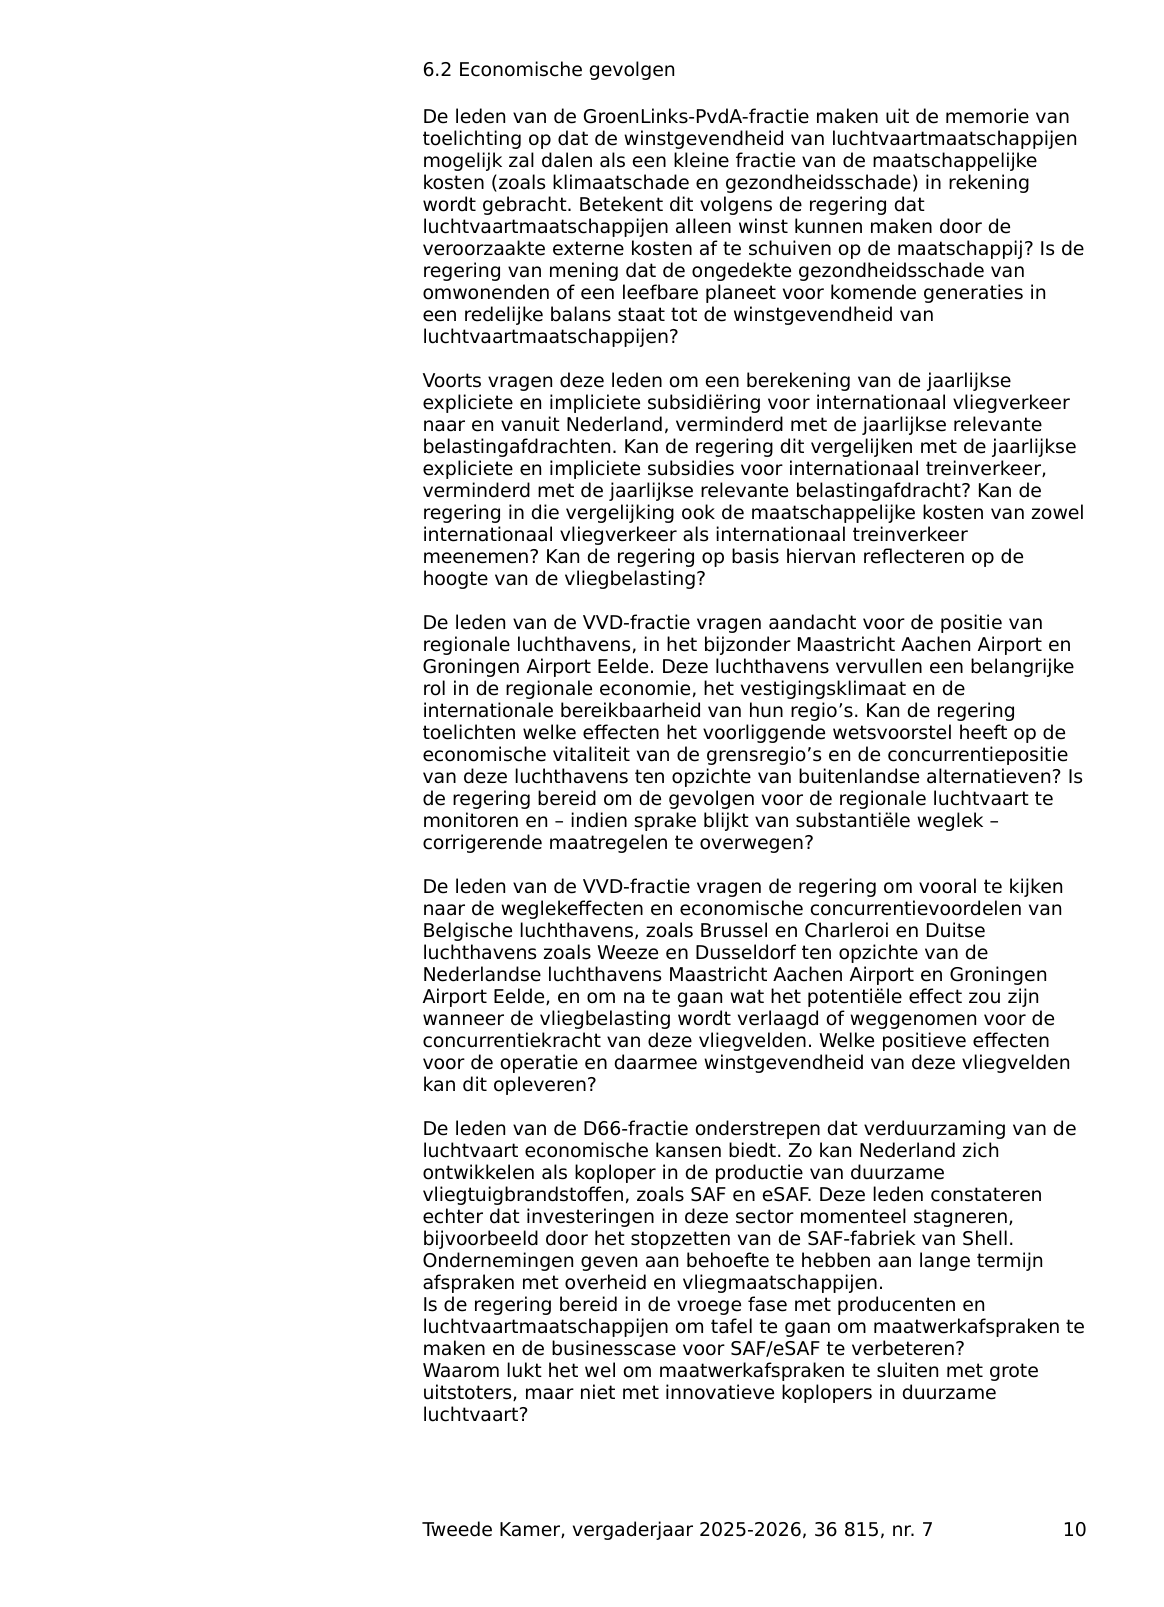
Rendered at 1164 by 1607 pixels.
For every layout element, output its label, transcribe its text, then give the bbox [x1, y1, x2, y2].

text Voorts vragen deze leden om een berekening van de jaarlijkse expliciete en impliciete subsidiëring voor internationaal vliegverkeer naar en vanuit Nederland, verminderd met de jaarlijkse relevante belastingafdrachten. Kan de regering dit vergelijken met de jaarlijkse expliciete en impliciete subsidies voor internationaal treinverkeer, verminderd met de jaarlijkse relevante belastingafdracht? Kan de regering in die vergelijking ook de maatschappelijke kosten van zowel internationaal vliegverkeer als internationaal treinverkeer meenemen? Kan de regering op basis hiervan reflecteren op de hoogte van de vliegbelasting? [422, 370, 1087, 590]
text De leden van de D66-fractie onderstrepen dat verduurzaming van de luchtvaart economische kansen biedt. Zo kan Nederland zich ontwikkelen als koploper in de productie van duurzame vliegtuigbrandstoffen, zoals SAF en eSAF. Deze leden constateren echter dat investeringen in deze sector momenteel stagneren, bijvoorbeeld door het stopzetten van de SAF-fabriek van Shell. Ondernemingen geven aan behoefte te hebben aan lange termijn afspraken met overheid en vliegmaatschappijen. [422, 1118, 1087, 1294]
text De leden van de VVD-fractie vragen de regering om vooral te kijken naar de weglekeffecten en economische concurrentievoordelen van Belgische luchthavens, zoals Brussel en Charleroi en Duitse luchthavens zoals Weeze en Dusseldorf ten opzichte van de Nederlandse luchthavens Maastricht Aachen Airport en Groningen Airport Eelde, en om na te gaan wat het potentiële effect zou zijn wanneer de vliegbelasting wordt verlaagd of weggenomen voor de concurrentiekracht van deze vliegvelden. Welke positieve effecten voor de operatie en daarmee winstgevendheid van deze vliegvelden kan dit opleveren? [422, 876, 1087, 1096]
subtitle 6.2 Economische gevolgen [422, 59, 1087, 81]
text De leden van de VVD-fractie vragen aandacht voor de positie van regionale luchthavens, in het bijzonder Maastricht Aachen Airport en Groningen Airport Eelde. Deze luchthavens vervullen een belangrijke rol in de regionale economie, het vestigingsklimaat en de internationale bereikbaarheid van hun regio’s. Kan de regering toelichten welke effecten het voorliggende wetsvoorstel heeft op de economische vitaliteit van de grensregio’s en de concurrentiepositie van deze luchthavens ten opzichte van buitenlandse alternatieven? Is de regering bereid om de gevolgen voor de regionale luchtvaart te monitoren en – indien sprake blijkt van substantiële weglek – corrigerende maatregelen te overwegen? [422, 612, 1087, 854]
text Waarom lukt het wel om maatwerkafspraken te sluiten met grote uitstoters, maar niet met innovatieve koplopers in duurzame luchtvaart? [422, 1360, 1087, 1426]
text Is de regering bereid in de vroege fase met producenten en luchtvaartmaatschappijen om tafel te gaan om maatwerkafspraken te maken en de businesscase voor SAF/eSAF te verbeteren? [422, 1294, 1087, 1360]
text De leden van de GroenLinks-PvdA-fractie maken uit de memorie van toelichting op dat de winstgevendheid van luchtvaartmaatschappijen mogelijk zal dalen als een kleine fractie van de maatschappelijke kosten (zoals klimaatschade en gezondheidsschade) in rekening wordt gebracht. Betekent dit volgens de regering dat luchtvaartmaatschappijen alleen winst kunnen maken door de veroorzaakte externe kosten af te schuiven op de maatschappij? Is de regering van mening dat de ongedekte gezondheidsschade van omwonenden of een leefbare planeet voor komende generaties in een redelijke balans staat tot de winstgevendheid van luchtvaartmaatschappijen? [422, 106, 1087, 348]
